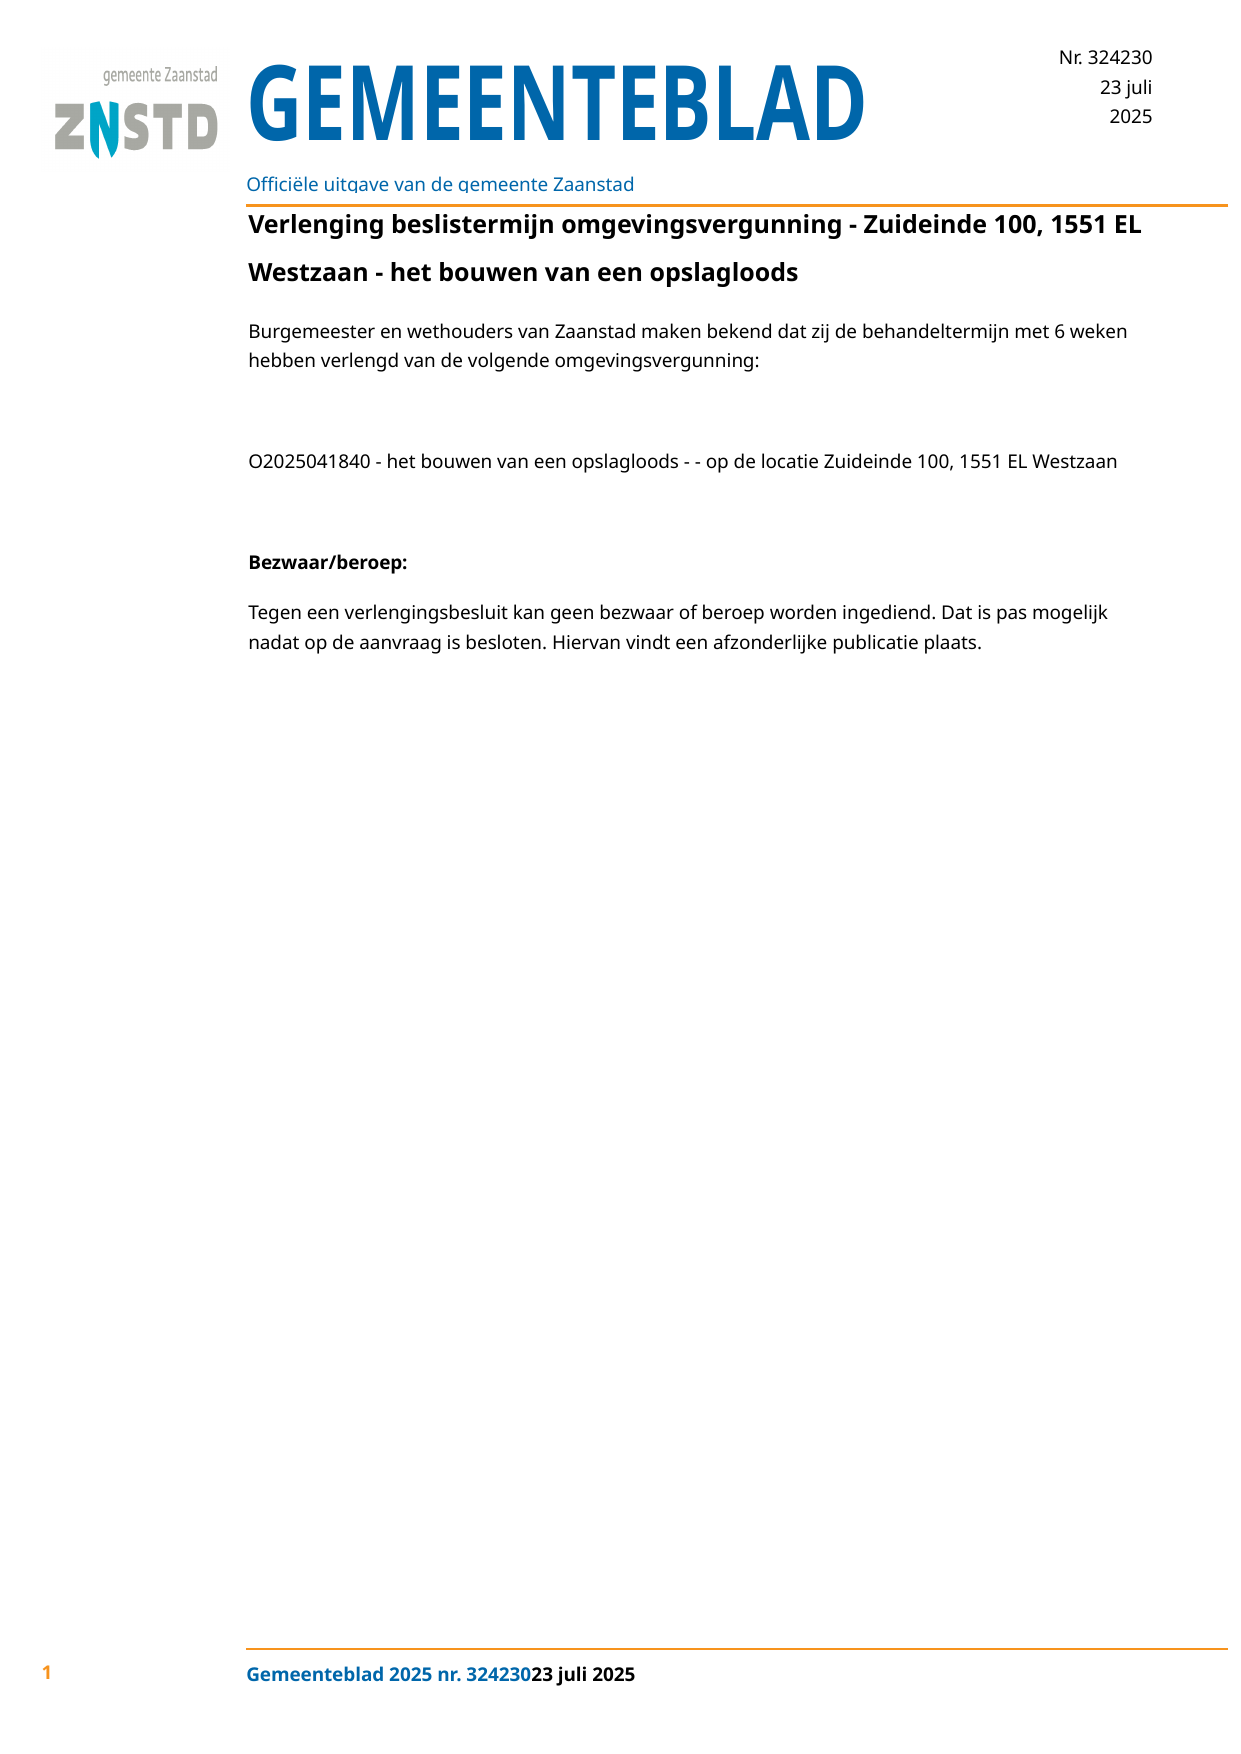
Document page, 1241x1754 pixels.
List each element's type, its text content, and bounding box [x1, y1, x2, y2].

text O2025041840 - het bouwen van een opslagloods - - op de locatie Zuideinde 100, 1551 EL Westzaan [248, 448, 1152, 474]
text Verlenging beslistermijn omgevingsvergunning - Zuideinde 100, 1551 EL Westzaan - het bouwen van een opslagloods [248, 207, 1152, 288]
text Tegen een verlengingsbesluit kan geen bezwaar of beroep worden ingediend. Dat is pas mogelijk nadat op de aanvraag is besloten. Hiervan vindt een afzonderlijke publicatie plaats. [248, 599, 1152, 655]
picture [41, 47, 231, 172]
text Bezwaar/beroep: [248, 549, 1152, 575]
text Burgemeester en wethouders van Zaanstad maken bekend dat zij de behandeltermijn met 6 weken hebben verlengd van de volgende omgevingsvergunning: [248, 318, 1152, 373]
